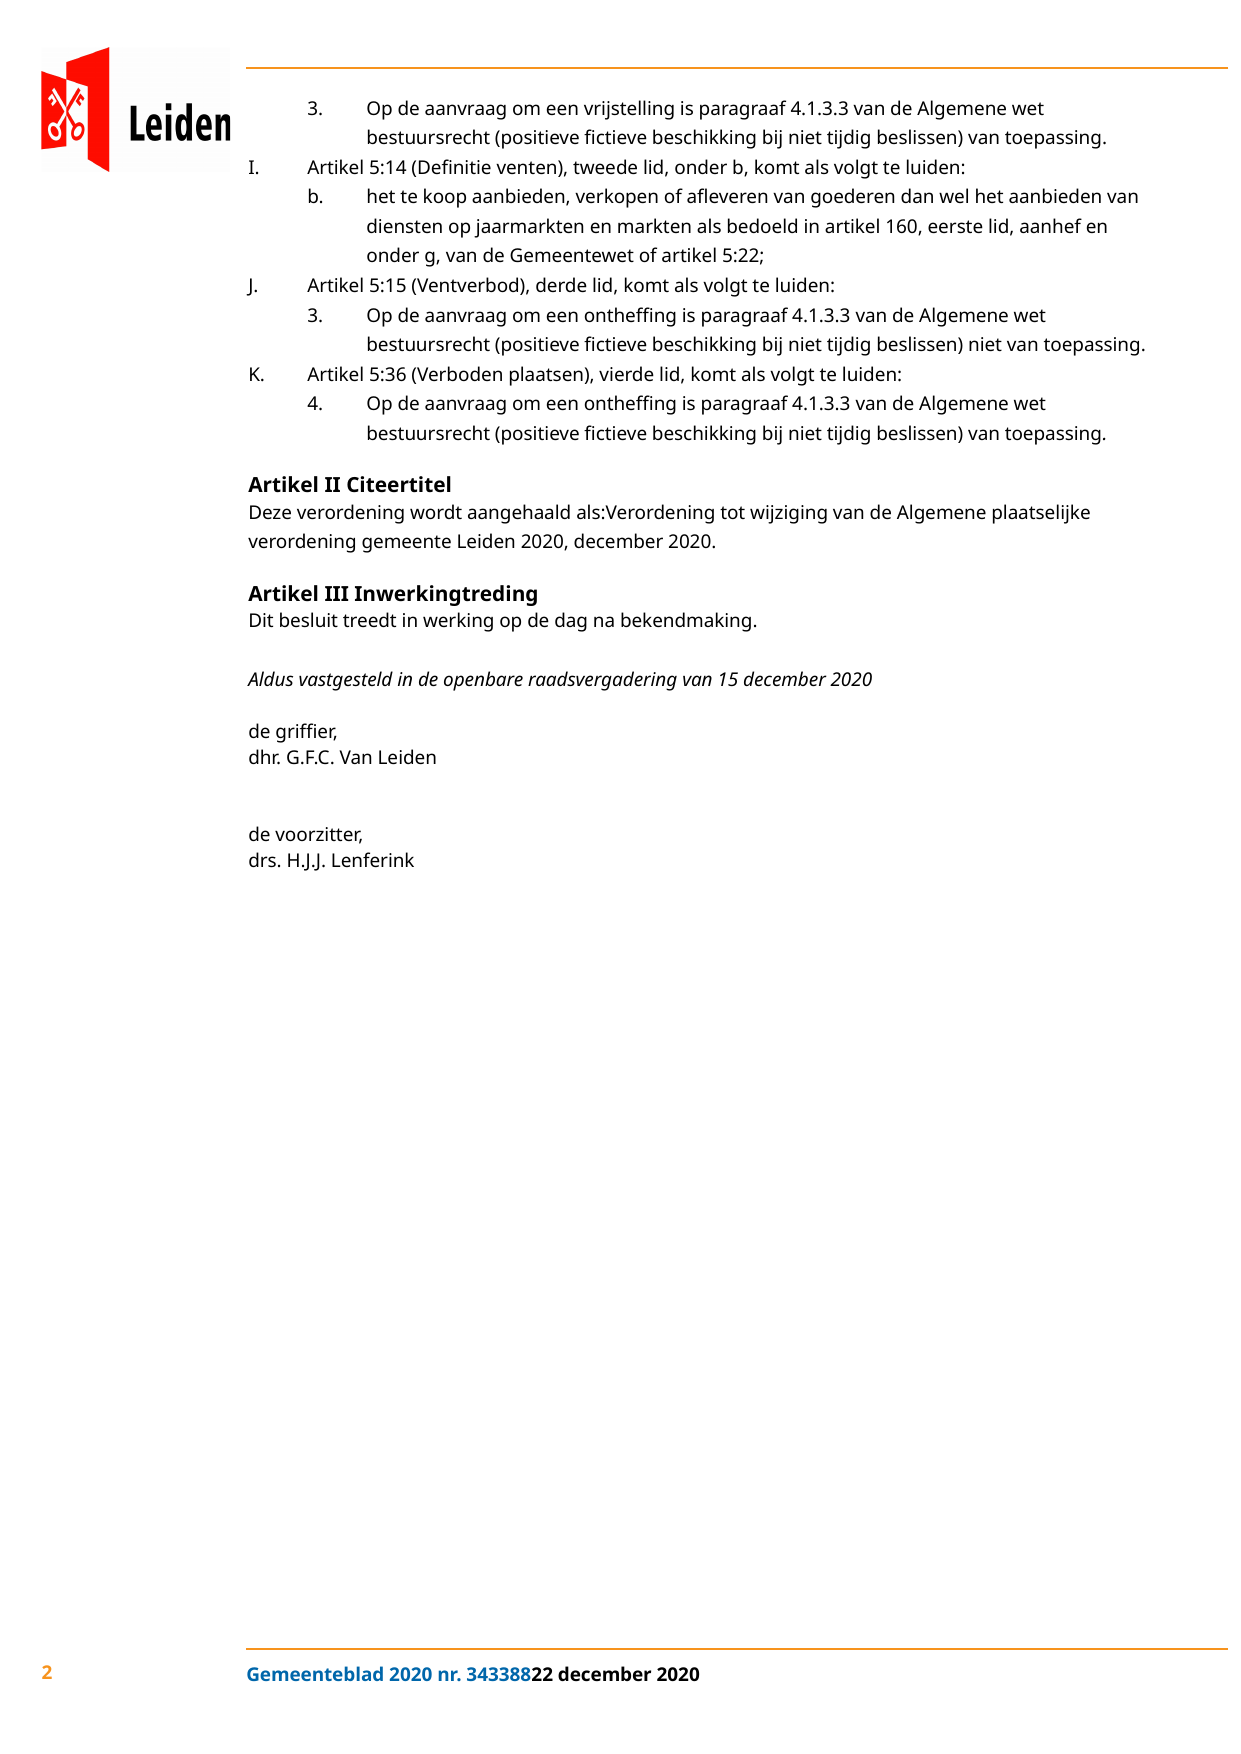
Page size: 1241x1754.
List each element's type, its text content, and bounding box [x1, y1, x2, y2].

list Artikel 5:15 (Ventverbod), derde lid, komt als volgt te luiden: [248, 272, 1152, 298]
text Dit besluit treedt in werking op de dag na bekendmaking. [248, 607, 1152, 633]
text Artikel II Citeertitel [248, 471, 1152, 499]
text Aldus vastgesteld in de openbare raadsvergadering van 15 december 2020 [248, 667, 1152, 692]
list Artikel 5:36 (Verboden plaatsen), vierde lid, komt als volgt te luiden: [248, 361, 1152, 387]
list Op de aanvraag om een ontheffing is paragraaf 4.1.3.3 van de Algemene wet bestuursrecht (positieve fictieve beschikking bij niet tijdig beslissen) niet van toepassing. [307, 302, 1152, 357]
text Artikel III Inwerkingtreding [248, 579, 1152, 607]
text dhr. G.F.C. Van Leiden [248, 744, 1152, 769]
list Op de aanvraag om een ontheffing is paragraaf 4.1.3.3 van de Algemene wet bestuursrecht (positieve fictieve beschikking bij niet tijdig beslissen) van toepassing. [307, 391, 1152, 446]
list het te koop aanbieden, verkopen of afleveren van goederen dan wel het aanbieden van diensten op jaarmarkten en markten als bedoeld in artikel 160, eerste lid, aanhef en onder g, van de Gemeentewet of artikel 5:22; [307, 183, 1152, 268]
text de voorzitter, [248, 821, 1152, 847]
text Deze verordening wordt aangehaald als:Verordening tot wijziging van de Algemene plaatselijke verordening gemeente Leiden 2020, december 2020. [248, 499, 1152, 554]
text drs. H.J.J. Lenferink [248, 847, 1152, 872]
text de griffier, [248, 718, 1152, 744]
picture [41, 47, 231, 172]
list Op de aanvraag om een vrijstelling is paragraaf 4.1.3.3 van de Algemene wet bestuursrecht (positieve fictieve beschikking bij niet tijdig beslissen) van toepassing. [307, 95, 1152, 150]
list Artikel 5:14 (Definitie venten), tweede lid, onder b, komt als volgt te luiden: [248, 154, 1152, 180]
